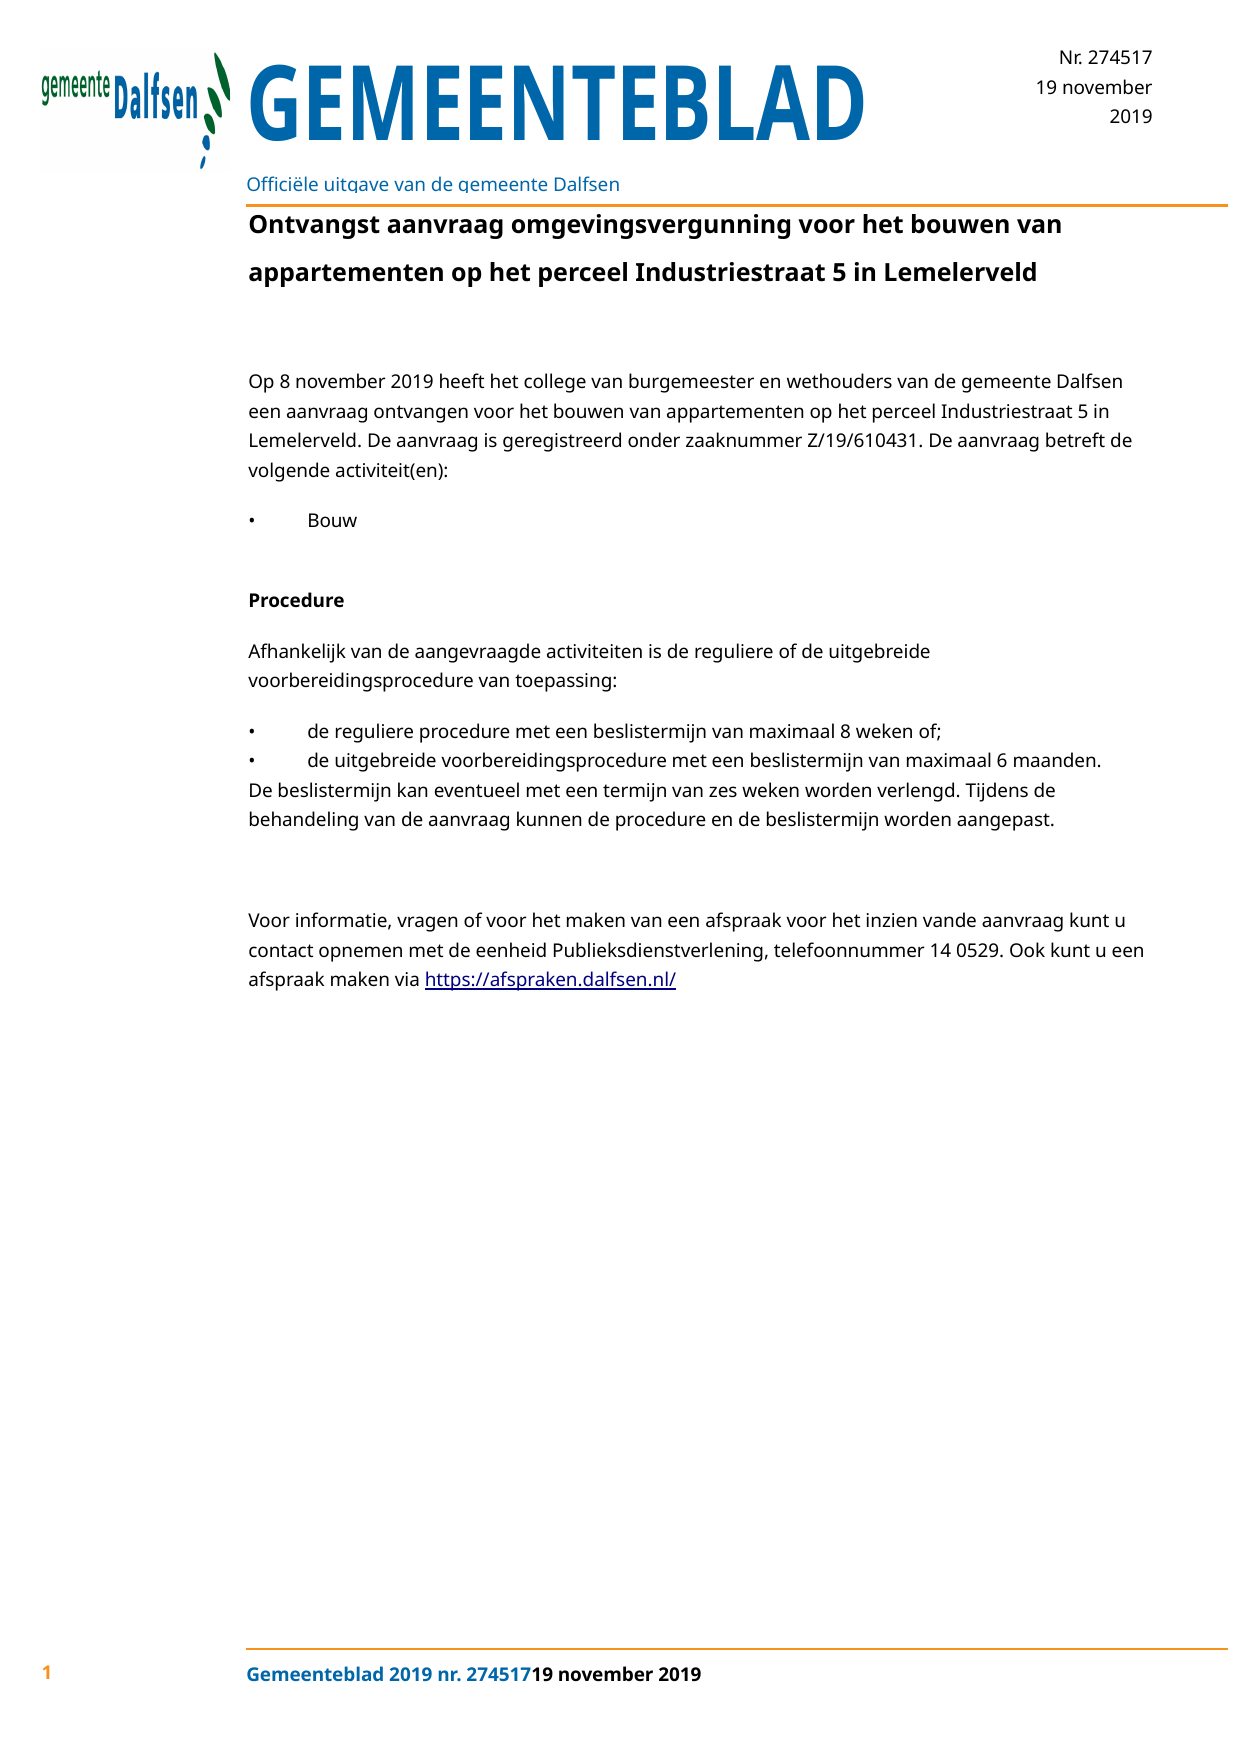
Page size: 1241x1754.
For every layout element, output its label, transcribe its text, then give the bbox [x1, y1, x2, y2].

text Afhankelijk van de aangevraagde activiteiten is de reguliere of de uitgebreide voorbereidingsprocedure van toepassing: [248, 638, 1152, 693]
list de uitgebreide voorbereidingsprocedure met een beslistermijn van maximaal 6 maanden. [248, 747, 1152, 773]
text Procedure [248, 587, 1152, 613]
text De beslistermijn kan eventueel met een termijn van zes weken worden verlengd. Tijdens de behandeling van de aanvraag kunnen de procedure en de beslistermijn worden aangepast. [248, 777, 1152, 832]
text Voor informatie, vragen of voor het maken van een afspraak voor het inzien vande aanvraag kunt u contact opnemen met de eenheid Publieksdienstverlening, telefoonnummer 14 0529. Ook kunt u een afspraak maken via https://afspraken.dalfsen.nl/ [248, 907, 1152, 992]
text Ontvangst aanvraag omgevingsvergunning voor het bouwen van appartementen op het perceel Industriestraat 5 in Lemelerveld [248, 207, 1152, 288]
picture [41, 47, 231, 172]
list Bouw [248, 507, 1152, 533]
text Op 8 november 2019 heeft het college van burgemeester en wethouders van de gemeente Dalfsen een aanvraag ontvangen voor het bouwen van appartementen op het perceel Industriestraat 5 in Lemelerveld. De aanvraag is geregistreerd onder zaaknummer Z/19/610431. De aanvraag betreft de volgende activiteit(en): [248, 368, 1152, 483]
list de reguliere procedure met een beslistermijn van maximaal 8 weken of; [248, 718, 1152, 744]
